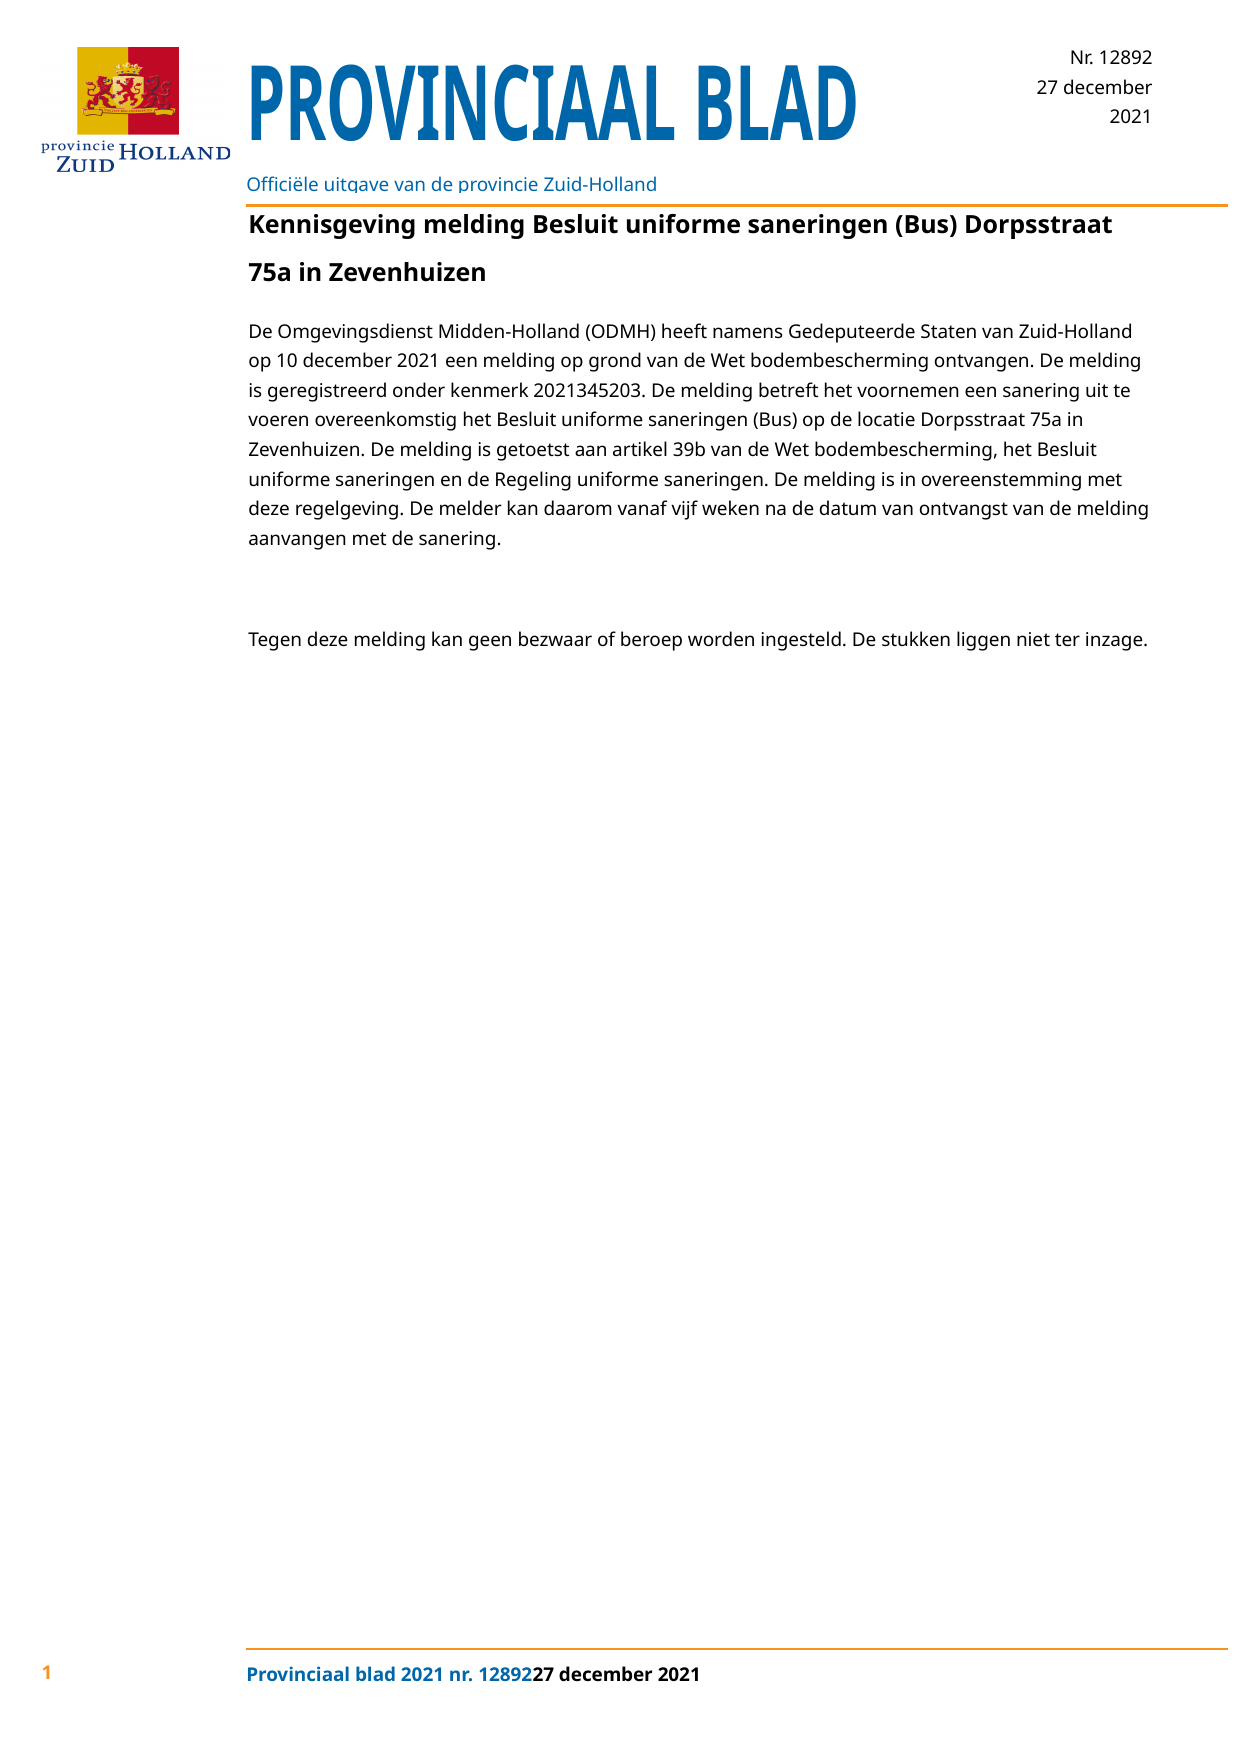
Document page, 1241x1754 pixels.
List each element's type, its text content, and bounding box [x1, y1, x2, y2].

text De Omgevingsdienst Midden-Holland (ODMH) heeft namens Gedeputeerde Staten van Zuid-Holland op 10 december 2021 een melding op grond van de Wet bodembescherming ontvangen. De melding is geregistreerd onder kenmerk 2021345203. De melding betreft het voornemen een sanering uit te voeren overeenkomstig het Besluit uniforme saneringen (Bus) op de locatie Dorpsstraat 75a in Zevenhuizen. De melding is getoetst aan artikel 39b van de Wet bodembescherming, het Besluit uniforme saneringen en de Regeling uniforme saneringen. De melding is in overeenstemming met deze regelgeving. De melder kan daarom vanaf vijf weken na de datum van ontvangst van de melding aanvangen met de sanering. [248, 318, 1152, 551]
picture [41, 47, 231, 172]
text Kennisgeving melding Besluit uniforme saneringen (Bus) Dorpsstraat 75a in Zevenhuizen [248, 207, 1152, 288]
text Tegen deze melding kan geen bezwaar of beroep worden ingesteld. De stukken liggen niet ter inzage. [248, 626, 1152, 652]
